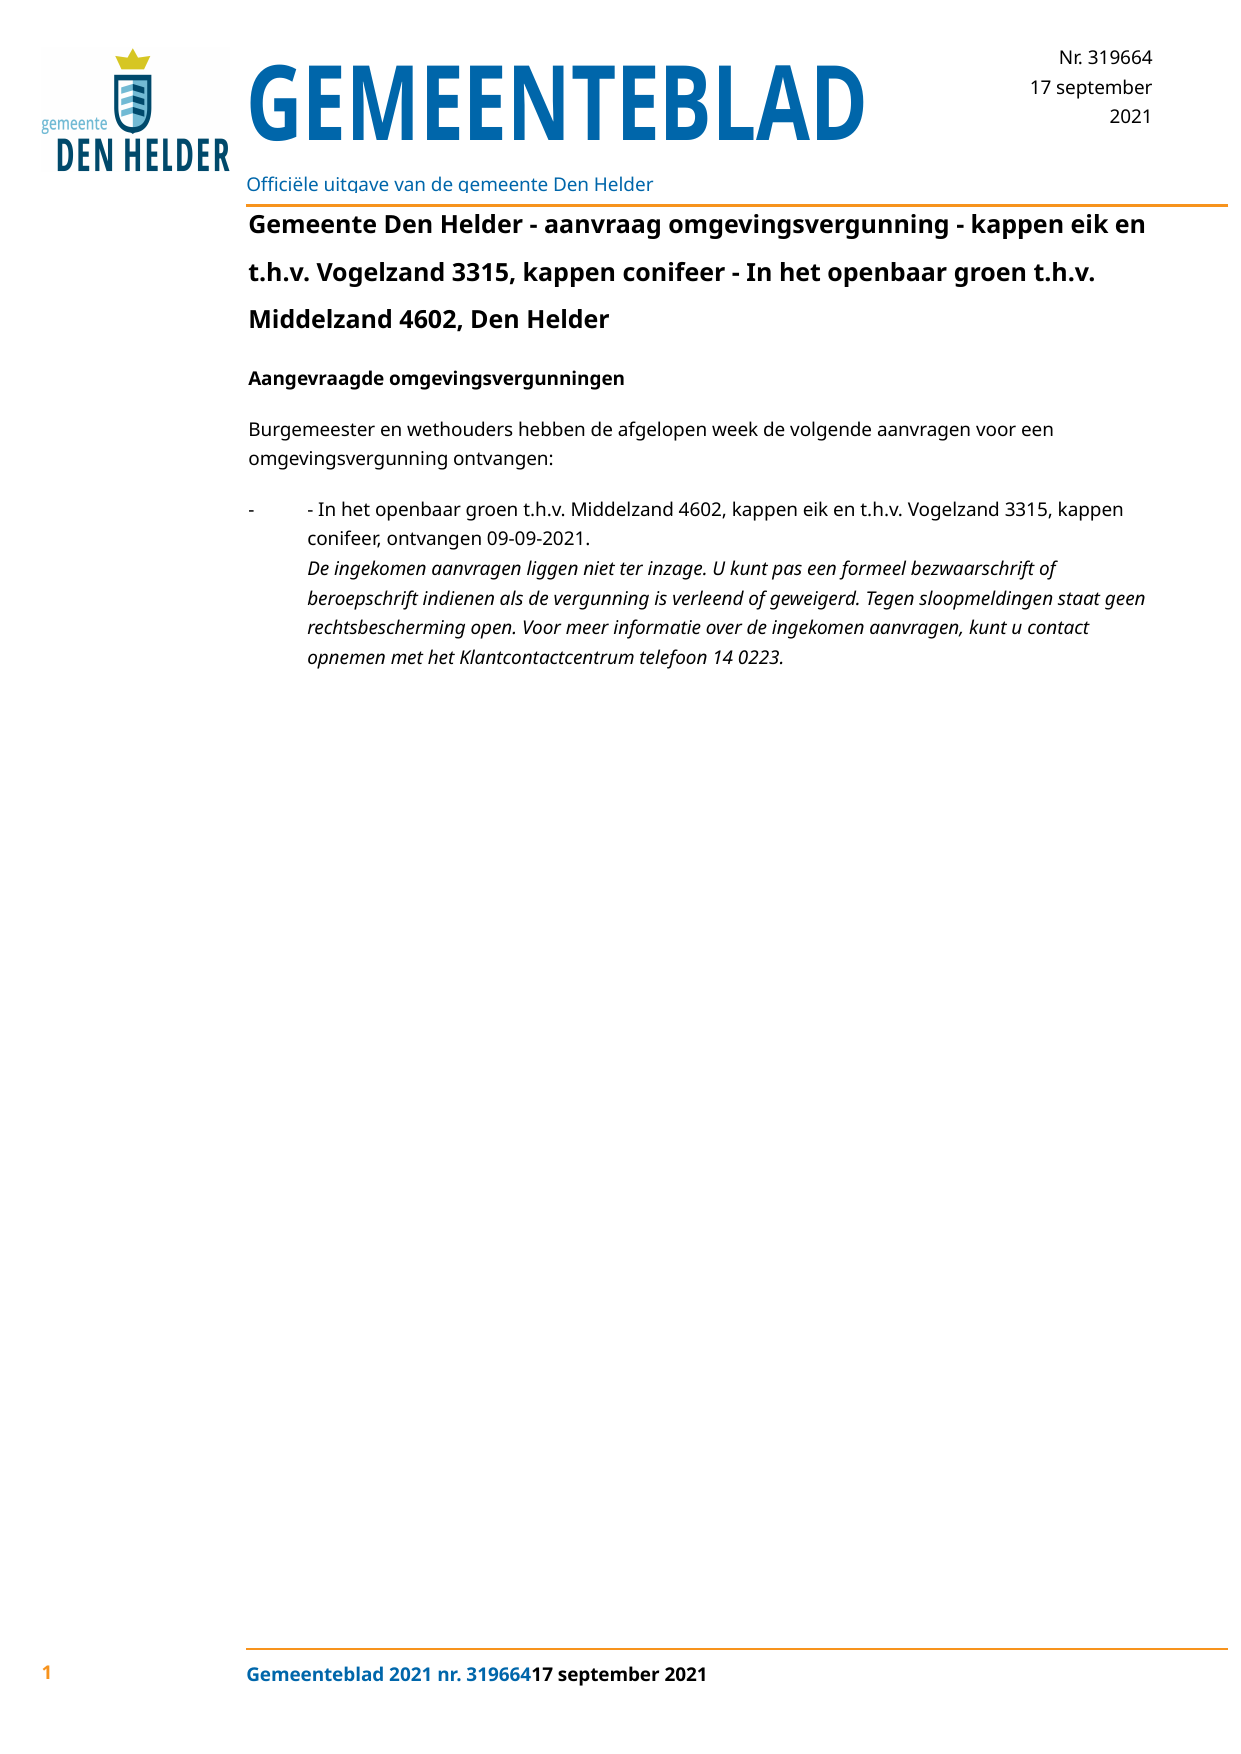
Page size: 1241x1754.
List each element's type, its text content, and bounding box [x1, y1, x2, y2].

text Burgemeester en wethouders hebben de afgelopen week de volgende aanvragen voor een omgevingsvergunning ontvangen: [248, 416, 1152, 471]
text Aangevraagde omgevingsvergunningen [248, 366, 1152, 391]
list - In het openbaar groen t.h.v. Middelzand 4602, kappen eik en t.h.v. Vogelzand 3315, kappen conifeer, ontvangen 09-09-2021. [248, 496, 1152, 551]
picture [182, 144, 187, 165]
picture [220, 160, 224, 172]
text Gemeente Den Helder - aanvraag omgevingsvergunning - kappen eik en t.h.v. Vogelzand 3315, kappen conifeer - In het openbaar groen t.h.v. Middelzand 4602, Den Helder [248, 207, 1152, 336]
picture [130, 157, 135, 172]
picture [63, 144, 68, 165]
list De ingekomen aanvragen liggen niet ter inzage. U kunt pas een formeel bezwaarschrift of beroepschrift indienen als de vergunning is verleend of geweigerd. Tegen sloopmeldingen staat geen rechtsbescherming open. Voor meer informatie over de ingekomen aanvragen, kunt u contact opnemen met het Klantcontactcentrum telefoon 14 0223. [248, 555, 1152, 669]
picture [100, 154, 106, 172]
picture [41, 47, 231, 172]
